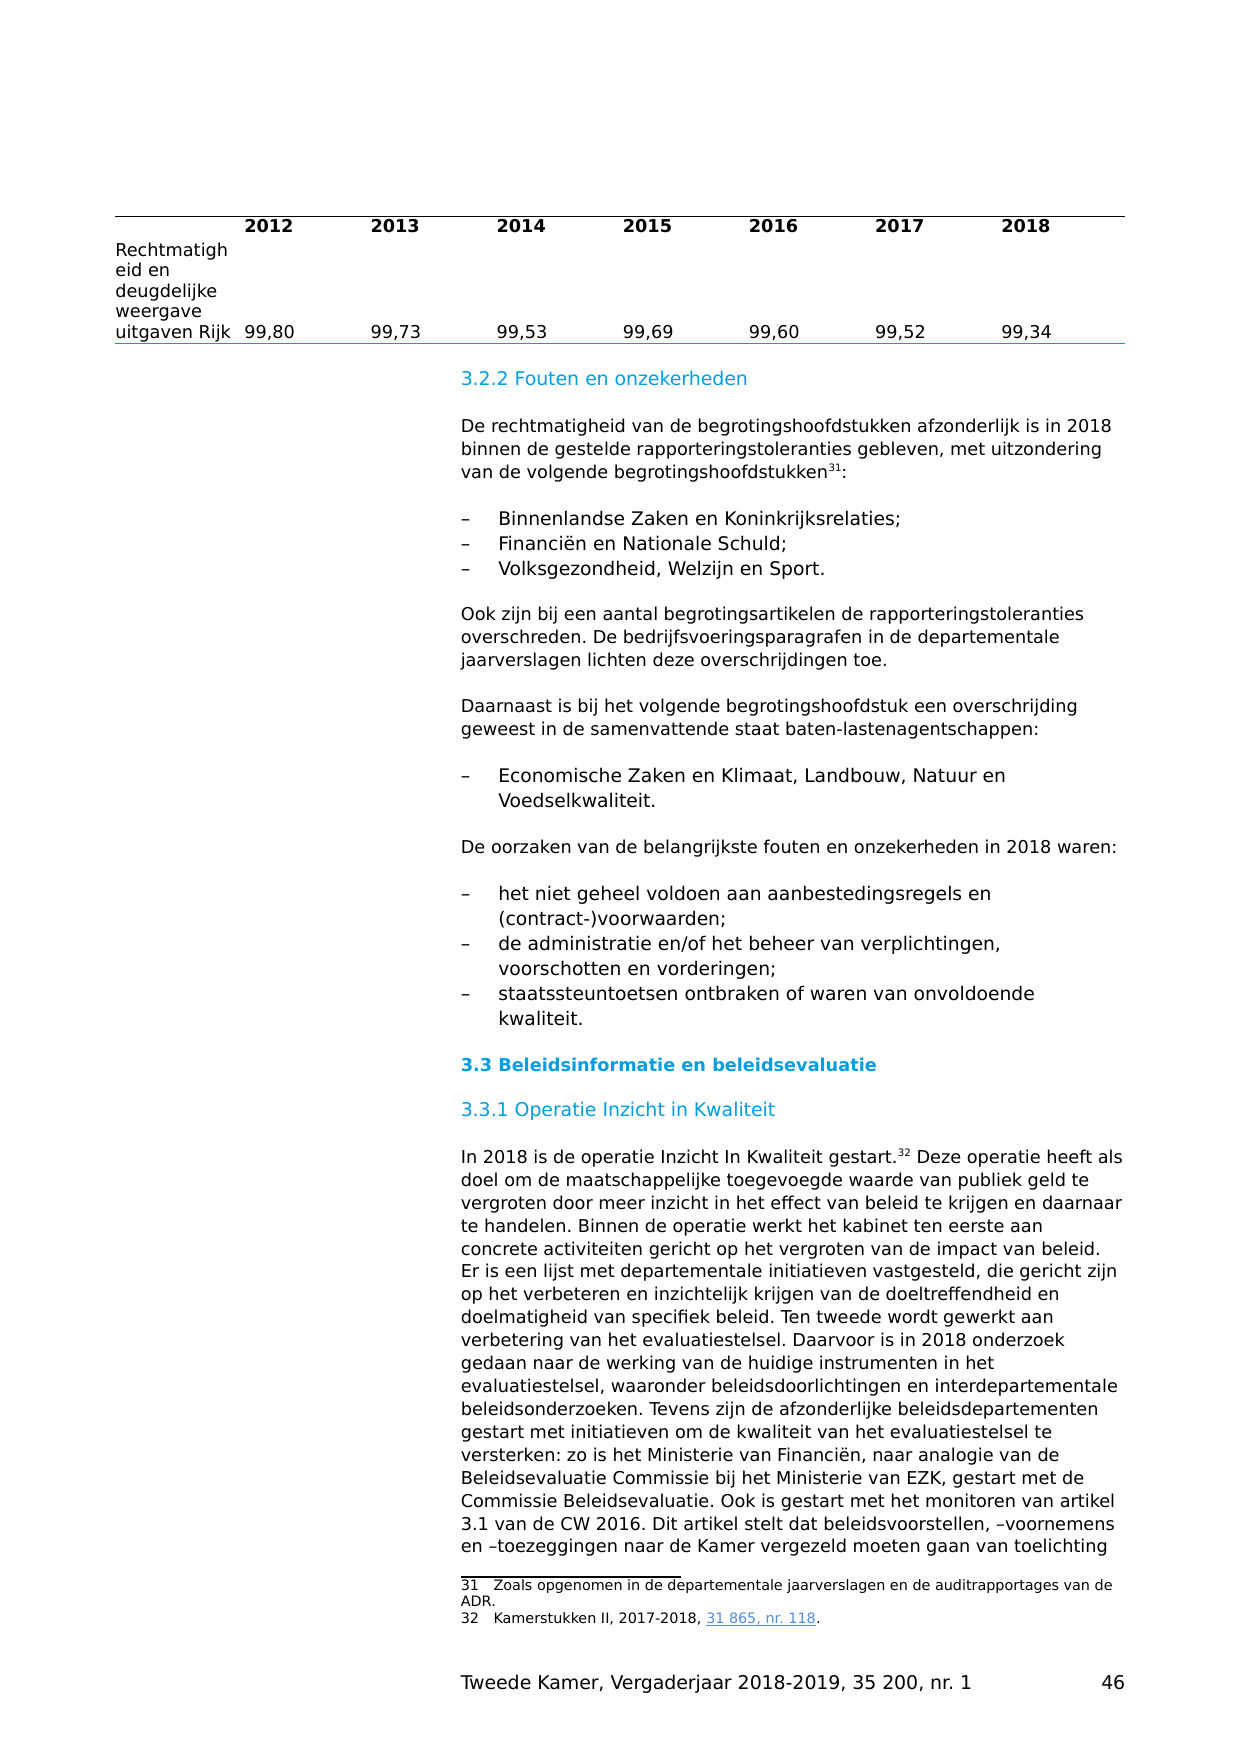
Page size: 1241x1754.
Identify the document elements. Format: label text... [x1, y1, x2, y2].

table_cell 2014 [494, 217, 620, 237]
list Volksgezondheid, Welzijn en Sport. [461, 556, 1125, 581]
list staatssteuntoetsen ontbraken of waren van onvoldoende kwaliteit. [461, 981, 1125, 1031]
text De rechtmatigheid van de begrotingshoofdstukken afzonderlijk is in 2018 binnen de gestelde rapporteringstoleranties gebleven, met uitzondering van de volgende begrotingshoofdstukken: [461, 414, 1125, 483]
text Daarnaast is bij het volgende begrotingshoofdstuk een overschrijding geweest in de samenvattende staat baten-lastenagentschappen: [461, 694, 1125, 740]
table_cell 99,73 [368, 237, 493, 343]
table_header Tabel 3.2.1 Rechtmatigheid Rijk (in procenten) [115, 191, 1125, 216]
text __Kamerstukken II, 2017-2018, 31 865, nr. 118. [461, 1610, 1125, 1627]
table_cell 99,69 [620, 237, 746, 343]
table_cell 99,34 [998, 237, 1125, 343]
table_cell 99,80 [241, 237, 367, 343]
text Ook zijn bij een aantal begrotingsartikelen de rapporteringstoleranties overschreden. De bedrijfsvoeringsparagrafen in de departementale jaarverslagen lichten deze overschrijdingen toe. [461, 602, 1125, 671]
table_cell 2018 [998, 217, 1125, 237]
list Binnenlandse Zaken en Koninkrijksrelaties; [461, 506, 1125, 531]
list de administratie en/of het beheer van verplichtingen, voorschotten en vorderingen; [461, 931, 1125, 981]
table_cell 2015 [620, 217, 746, 237]
list Financiën en Nationale Schuld; [461, 531, 1125, 556]
table_cell 99,60 [746, 237, 872, 343]
text De oorzaken van de belangrijkste fouten en onzekerheden in 2018 waren: [461, 835, 1125, 858]
table_cell 2013 [368, 217, 493, 237]
title 3.3 Beleidsinformatie en beleidsevaluatie [461, 1053, 1125, 1076]
table_cell 2012 [241, 217, 367, 237]
table_cell 2017 [872, 217, 998, 237]
table_cell Rechtmatigheid en deugdelijke weergave uitgaven Rijk [115, 237, 241, 343]
list Economische Zaken en Klimaat, Landbouw, Natuur en Voedselkwaliteit. [461, 763, 1125, 813]
table_cell [115, 217, 241, 237]
title 3.3.1 Operatie Inzicht in Kwaliteit [461, 1099, 1125, 1121]
table_cell 99,52 [872, 237, 998, 343]
table_cell 2016 [746, 217, 872, 237]
list het niet geheel voldoen aan aanbestedingsregels en (contract-)voorwaarden; [461, 881, 1125, 931]
text __Zoals opgenomen in de departementale jaarverslagen en de auditrapportages van de ADR. [461, 1577, 1125, 1610]
text In 2018 is de operatie Inzicht In Kwaliteit gestart. Deze operatie heeft als doel om de maatschappelijke toegevoegde waarde van publiek geld te vergroten door meer inzicht in het effect van beleid te krijgen en daarnaar te handelen. Binnen de operatie werkt het kabinet ten eerste aan concrete activiteiten gericht op het vergroten van de impact van beleid. Er is een lijst met departementale initiatieven vastgesteld, die gericht zijn op het verbeteren en inzichtelijk krijgen van de doeltreffendheid en doelmatigheid van specifiek beleid. Ten tweede wordt gewerkt aan verbetering van het evaluatiestelsel. Daarvoor is in 2018 onderzoek gedaan naar de werking van de huidige instrumenten in het evaluatiestelsel, waaronder beleidsdoorlichtingen en interdepartementale beleidsonderzoeken. Tevens zijn de afzonderlijke beleidsdepartementen gestart met initiatieven om de kwaliteit van het evaluatiestelsel te versterken: zo is het Ministerie van Financiën, naar analogie van de Beleidsevaluatie Commissie bij het Ministerie van EZK, gestart met de Commissie Beleidsevaluatie. Ook is gestart met het monitoren van artikel 3.1 van de CW 2016. Dit artikel stelt dat beleidsvoorstellen, –voornemens en –toezeggingen naar de Kamer vergezeld moeten gaan van toelichting [461, 1145, 1125, 1557]
table_cell 99,53 [494, 237, 620, 343]
title 3.2.2 Fouten en onzekerheden [461, 368, 1125, 390]
